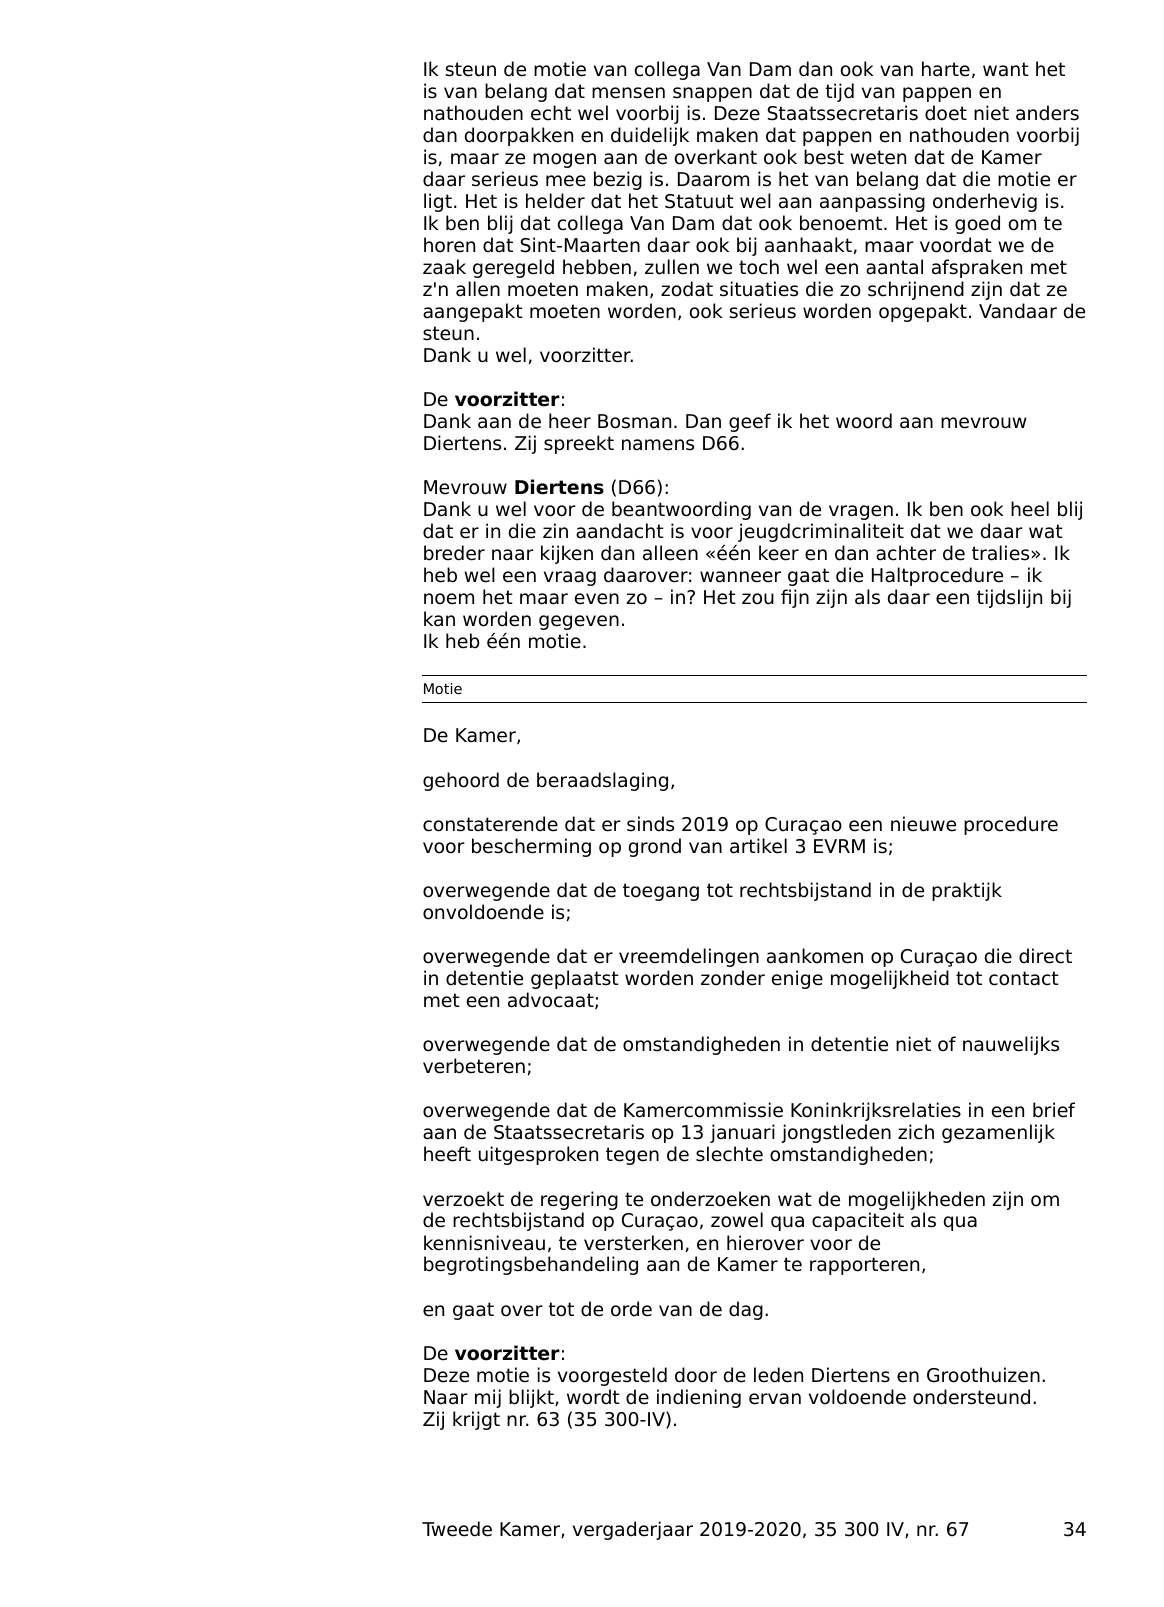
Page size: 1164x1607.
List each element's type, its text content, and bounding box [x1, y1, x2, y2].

text De Kamer, [422, 725, 1087, 747]
text overwegende dat er vreemdelingen aankomen op Curaçao die direct in detentie geplaatst worden zonder enige mogelijkheid tot contact met een advocaat; [422, 946, 1087, 1012]
text overwegende dat de toegang tot rechtsbijstand in de praktijk onvoldoende is; [422, 880, 1087, 924]
text gehoord de beraadslaging, [422, 769, 1087, 792]
text De voorzitter: [422, 389, 1087, 411]
text De voorzitter: [422, 1343, 1087, 1365]
text en gaat over tot de orde van de dag. [422, 1298, 1087, 1321]
text Zij krijgt nr. 63 (35 300-IV). [422, 1409, 1087, 1431]
text Deze motie is voorgesteld door de leden Diertens en Groothuizen. Naar mij blijkt, wordt de indiening ervan voldoende ondersteund. [422, 1365, 1087, 1409]
table_header Motie [422, 676, 1087, 702]
text Dank u wel voor de beantwoording van de vragen. Ik ben ook heel blij dat er in die zin aandacht is voor jeugdcriminaliteit dat we daar wat breder naar kijken dan alleen «één keer en dan achter de tralies». Ik heb wel een vraag daarover: wanneer gaat die Haltprocedure – ik noem het maar even zo – in? Het zou fijn zijn als daar een tijdslijn bij kan worden gegeven. [422, 499, 1087, 631]
text constaterende dat er sinds 2019 op Curaçao een nieuwe procedure voor bescherming op grond van artikel 3 EVRM is; [422, 814, 1087, 858]
text Dank u wel, voorzitter. [422, 345, 1087, 367]
text Mevrouw Diertens (D66): [422, 477, 1087, 499]
text verzoekt de regering te onderzoeken wat de mogelijkheden zijn om de rechtsbijstand op Curaçao, zowel qua capaciteit als qua kennisniveau, te versterken, en hierover voor de begrotingsbehandeling aan de Kamer te rapporteren, [422, 1188, 1087, 1276]
text Dank aan de heer Bosman. Dan geef ik het woord aan mevrouw Diertens. Zij spreekt namens D66. [422, 411, 1087, 455]
text overwegende dat de Kamercommissie Koninkrijksrelaties in een brief aan de Staatssecretaris op 13 januari jongstleden zich gezamenlijk heeft uitgesproken tegen de slechte omstandigheden; [422, 1100, 1087, 1166]
text Ik heb één motie. [422, 631, 1087, 653]
text Ik steun de motie van collega Van Dam dan ook van harte, want het is van belang dat mensen snappen dat de tijd van pappen en nathouden echt wel voorbij is. Deze Staatssecretaris doet niet anders dan doorpakken en duidelijk maken dat pappen en nathouden voorbij is, maar ze mogen aan de overkant ook best weten dat de Kamer daar serieus mee bezig is. Daarom is het van belang dat die motie er ligt. Het is helder dat het Statuut wel aan aanpassing onderhevig is. Ik ben blij dat collega Van Dam dat ook benoemt. Het is goed om te horen dat Sint-Maarten daar ook bij aanhaakt, maar voordat we de zaak geregeld hebben, zullen we toch wel een aantal afspraken met z'n allen moeten maken, zodat situaties die zo schrijnend zijn dat ze aangepakt moeten worden, ook serieus worden opgepakt. Vandaar de steun. [422, 59, 1087, 345]
text overwegende dat de omstandigheden in detentie niet of nauwelijks verbeteren; [422, 1034, 1087, 1078]
